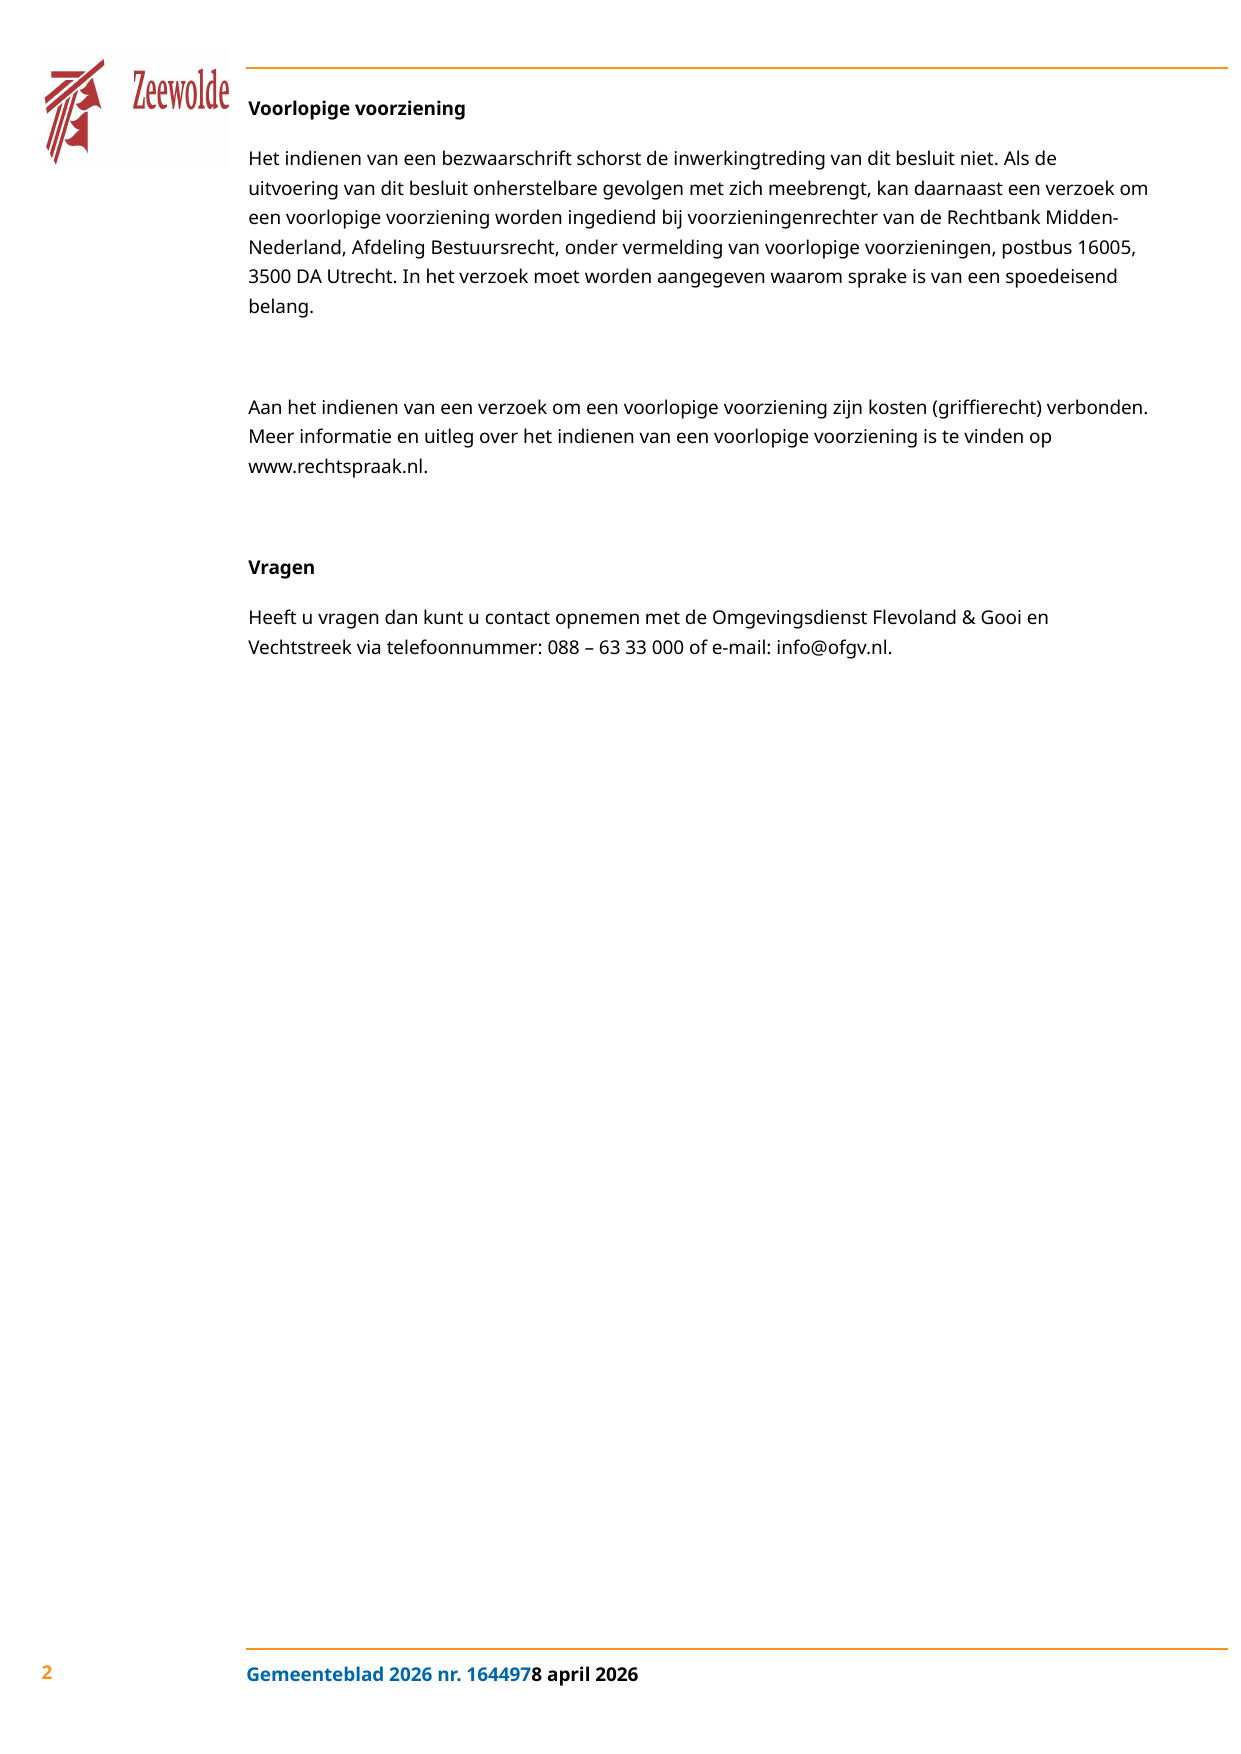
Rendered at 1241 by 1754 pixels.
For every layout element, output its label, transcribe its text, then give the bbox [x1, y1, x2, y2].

text Vragen [248, 554, 1152, 580]
text Heeft u vragen dan kunt u contact opnemen met de Omgevingsdienst Flevoland & Gooi en Vechtstreek via telefoonnummer: 088 – 63 33 000 of e-mail: info@ofgv.nl. [248, 604, 1152, 660]
text Het indienen van een bezwaarschrift schorst de inwerkingtreding van dit besluit niet. Als de uitvoering van dit besluit onherstelbare gevolgen met zich meebrengt, kan daarnaast een verzoek om een voorlopige voorziening worden ingediend bij voorzieningenrechter van de Rechtbank Midden-Nederland, Afdeling Bestuursrecht, onder vermelding van voorlopige voorzieningen, postbus 16005, 3500 DA Utrecht. In het verzoek moet worden aangegeven waarom sprake is van een spoedeisend belang. [248, 145, 1152, 319]
picture [41, 47, 231, 172]
text Voorlopige voorziening [248, 95, 1152, 121]
text Aan het indienen van een verzoek om een voorlopige voorziening zijn kosten (griffierecht) verbonden. Meer informatie en uitleg over het indienen van een voorlopige voorziening is te vinden op www.rechtspraak.nl. [248, 394, 1152, 479]
